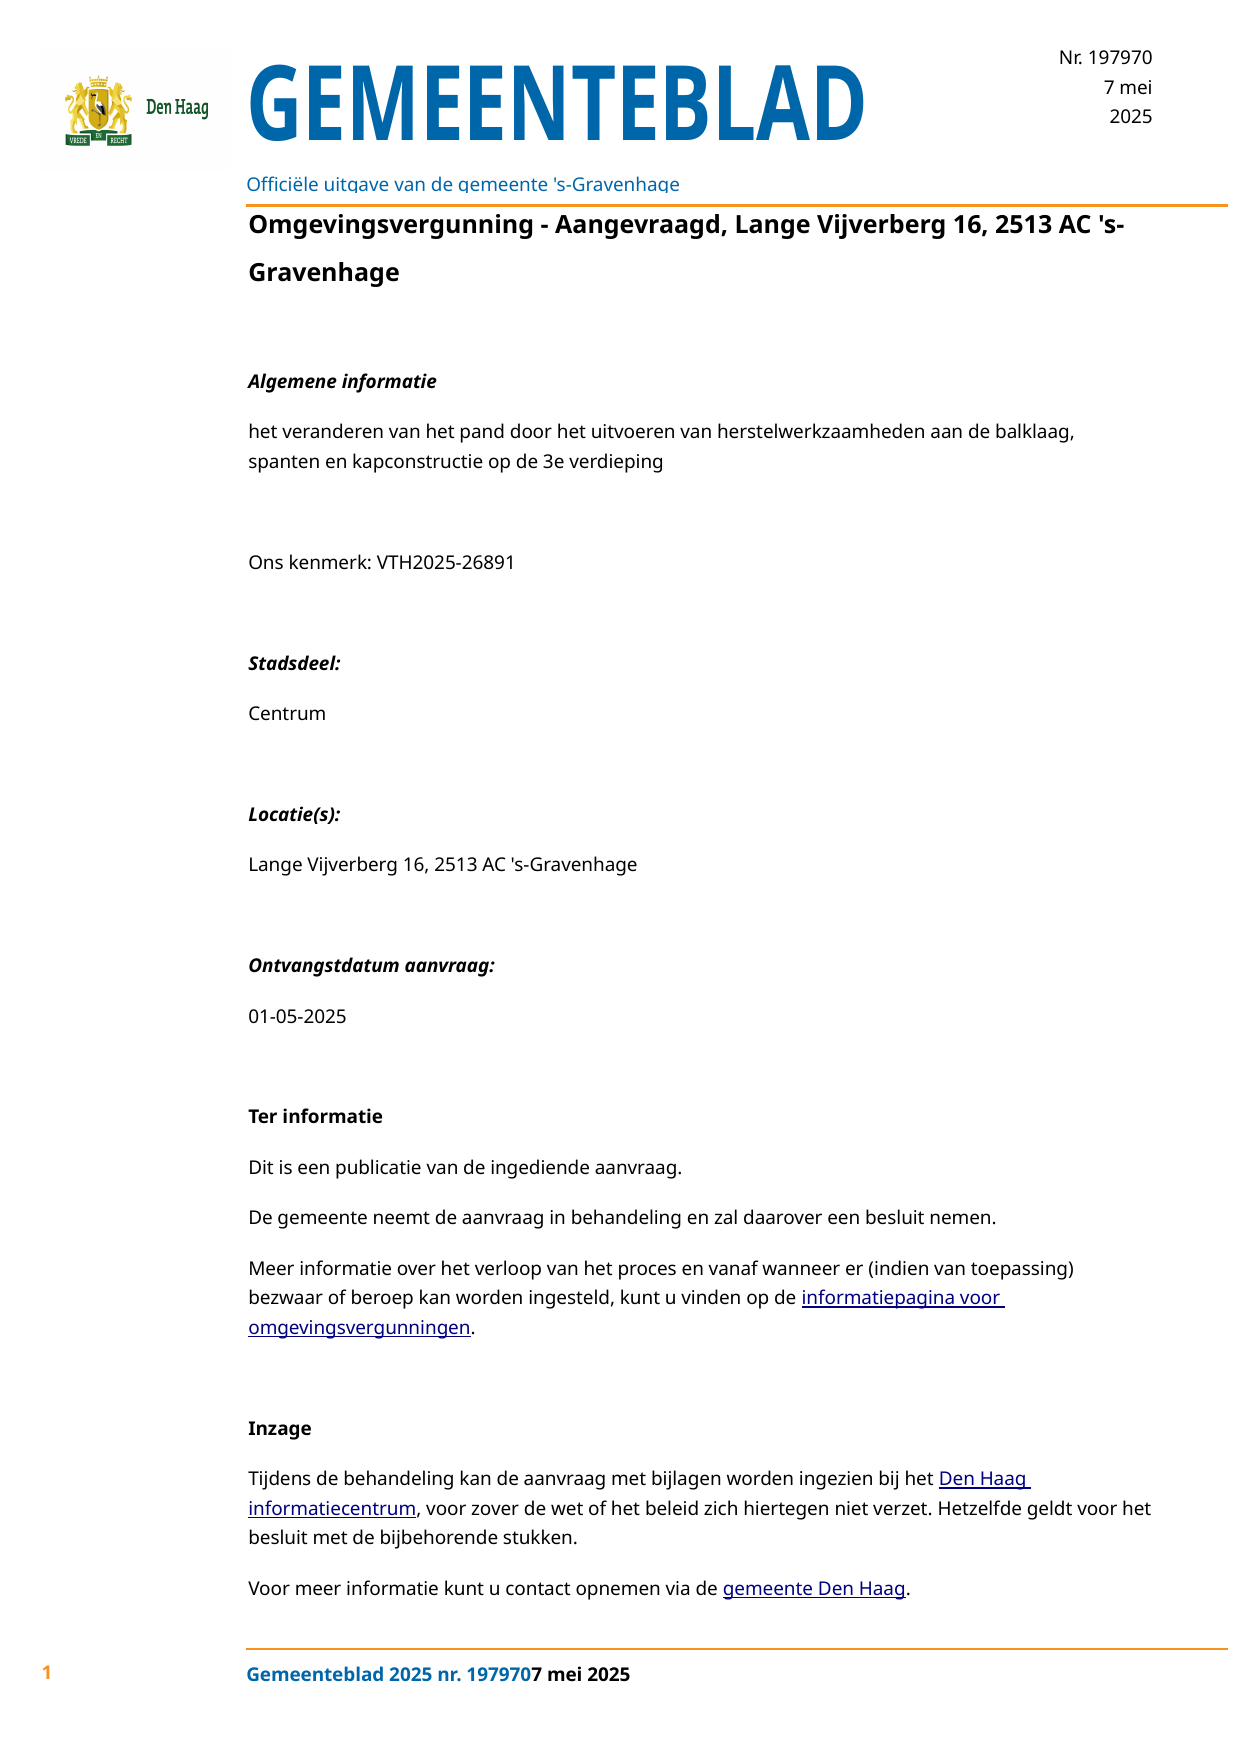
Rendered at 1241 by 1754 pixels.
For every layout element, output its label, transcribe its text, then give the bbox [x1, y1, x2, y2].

text Voor meer informatie kunt u contact opnemen via de gemeente Den Haag. [248, 1575, 1152, 1601]
text Inzage [248, 1415, 1152, 1441]
text Meer informatie over het verloop van het proces en vanaf wanneer er (indien van toepassing) bezwaar of beroep kan worden ingesteld, kunt u vinden op de informatiepagina voor omgevingsvergunningen. [248, 1255, 1152, 1340]
text het veranderen van het pand door het uitvoeren van herstelwerkzaamheden aan de balklaag, spanten en kapconstructie op de 3e verdieping [248, 419, 1152, 474]
text Dit is een publicatie van de ingediende aanvraag. [248, 1154, 1152, 1180]
text Ons kenmerk: VTH2025-26891 [248, 549, 1152, 575]
text Omgevingsvergunning - Aangevraagd, Lange Vijverberg 16, 2513 AC 's-Gravenhage [248, 207, 1152, 288]
text De gemeente neemt de aanvraag in behandeling en zal daarover een besluit nemen. [248, 1204, 1152, 1230]
text Algemene informatie [248, 368, 1152, 394]
text 01-05-2025 [248, 1003, 1152, 1029]
text Ontvangstdatum aanvraag: [248, 952, 1152, 978]
text Stadsdeel: [248, 650, 1152, 676]
picture [41, 47, 231, 172]
text Lange Vijverberg 16, 2513 AC 's-Gravenhage [248, 852, 1152, 877]
text Centrum [248, 700, 1152, 726]
text Ter informatie [248, 1104, 1152, 1129]
text Locatie(s): [248, 801, 1152, 827]
text Tijdens de behandeling kan de aanvraag met bijlagen worden ingezien bij het Den Haag informatiecentrum, voor zover de wet of het beleid zich hiertegen niet verzet. Hetzelfde geldt voor het besluit met de bijbehorende stukken. [248, 1465, 1152, 1550]
